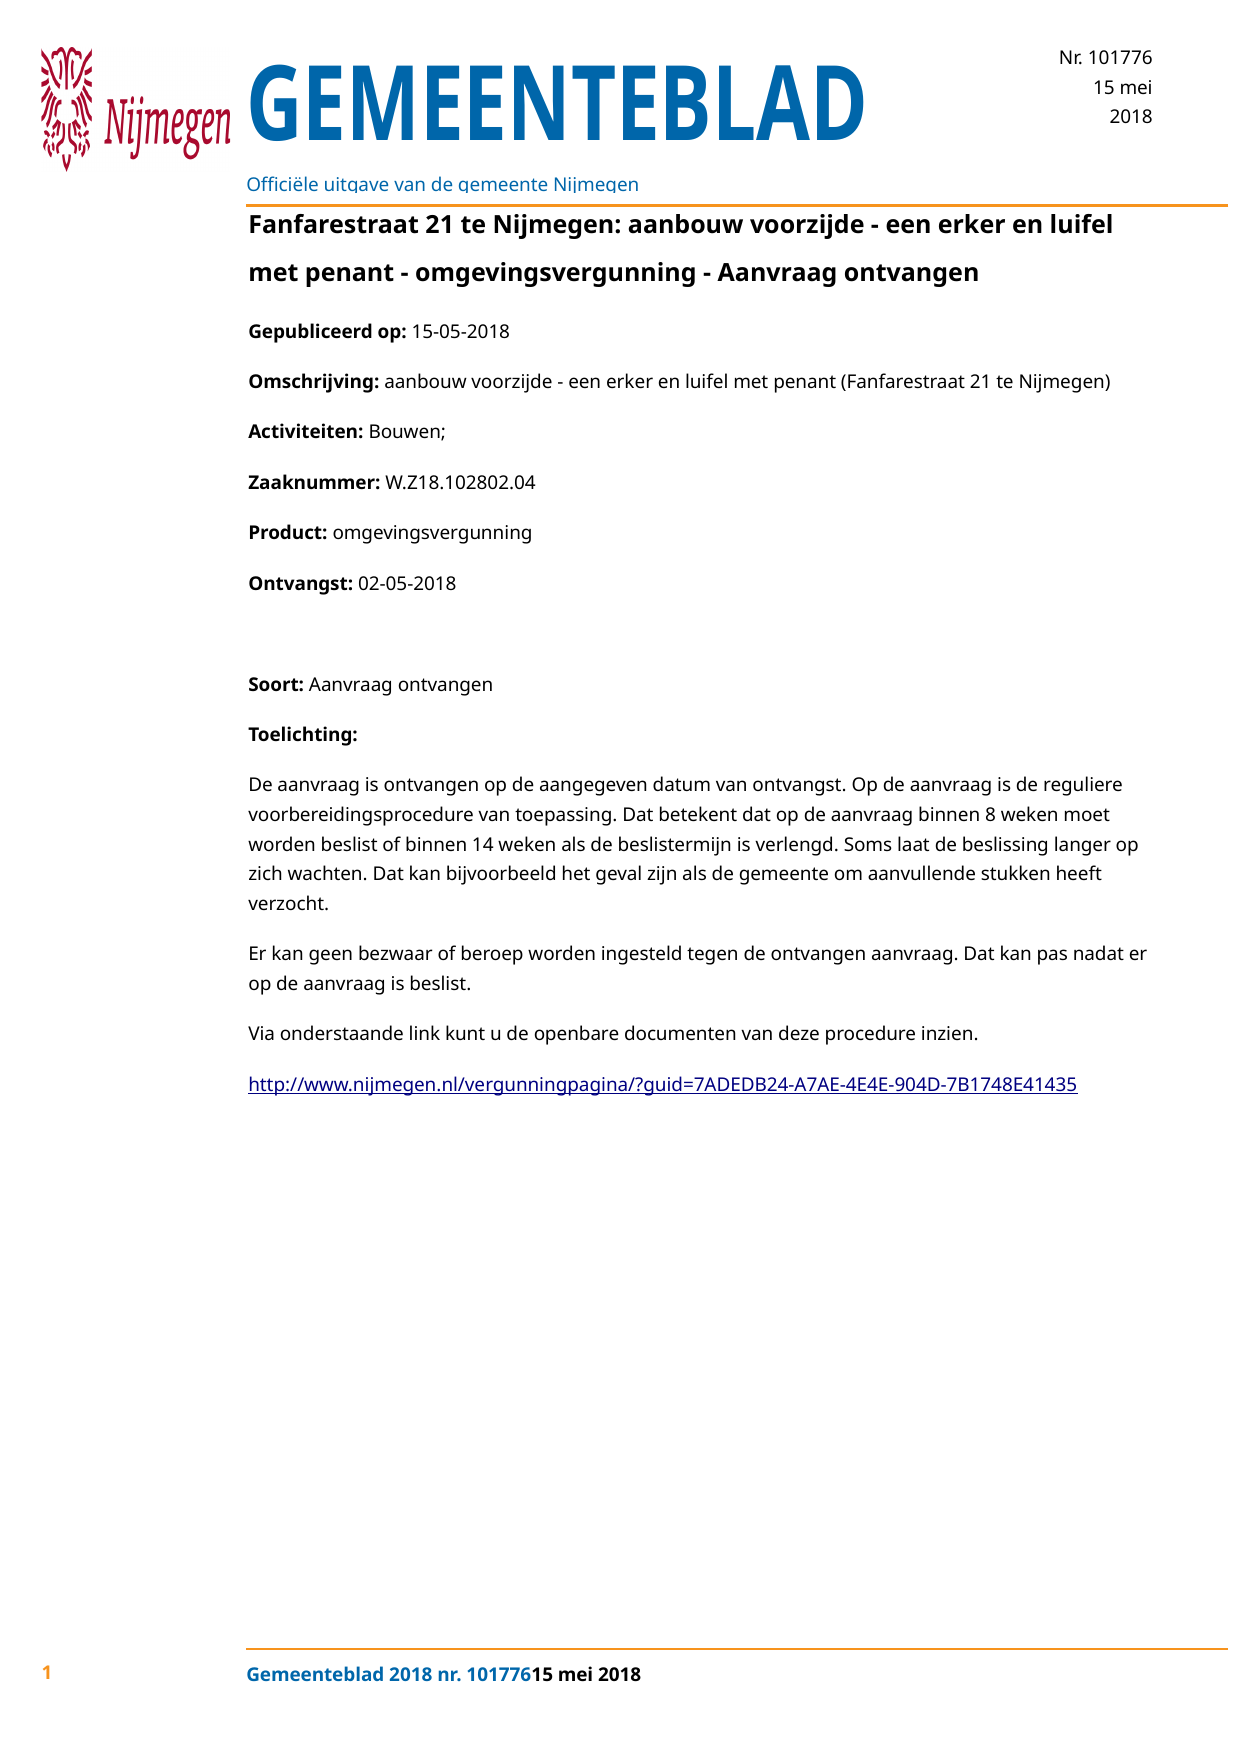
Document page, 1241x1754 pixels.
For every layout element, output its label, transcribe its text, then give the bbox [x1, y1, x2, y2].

text Fanfarestraat 21 te Nijmegen: aanbouw voorzijde - een erker en luifel met penant - omgevingsvergunning - Aanvraag ontvangen [248, 207, 1152, 288]
text Gepubliceerd op: 15-05-2018 [248, 318, 1152, 344]
picture [41, 47, 231, 172]
text Toelichting: [248, 721, 1152, 747]
text Er kan geen bezwaar of beroep worden ingesteld tegen de ontvangen aanvraag. Dat kan pas nadat er op de aanvraag is beslist. [248, 940, 1152, 996]
text Soort: Aanvraag ontvangen [248, 671, 1152, 697]
text Ontvangst: 02-05-2018 [248, 570, 1152, 596]
text Activiteiten: Bouwen; [248, 419, 1152, 444]
text Via onderstaande link kunt u de openbare documenten van deze procedure inzien. [248, 1020, 1152, 1046]
text Zaaknummer: W.Z18.102802.04 [248, 469, 1152, 495]
text http://www.nijmegen.nl/vergunningpagina/?guid=7ADEDB24-A7AE-4E4E-904D-7B1748E41435 [248, 1071, 1152, 1097]
text Omschrijving: aanbouw voorzijde - een erker en luifel met penant (Fanfarestraat 21 te Nijmegen) [248, 368, 1152, 394]
text Product: omgevingsvergunning [248, 519, 1152, 545]
text De aanvraag is ontvangen op de aangegeven datum van ontvangst. Op de aanvraag is de reguliere voorbereidingsprocedure van toepassing. Dat betekent dat op de aanvraag binnen 8 weken moet worden beslist of binnen 14 weken als de beslistermijn is verlengd. Soms laat de beslissing langer op zich wachten. Dat kan bijvoorbeeld het geval zijn als de gemeente om aanvullende stukken heeft verzocht. [248, 772, 1152, 916]
